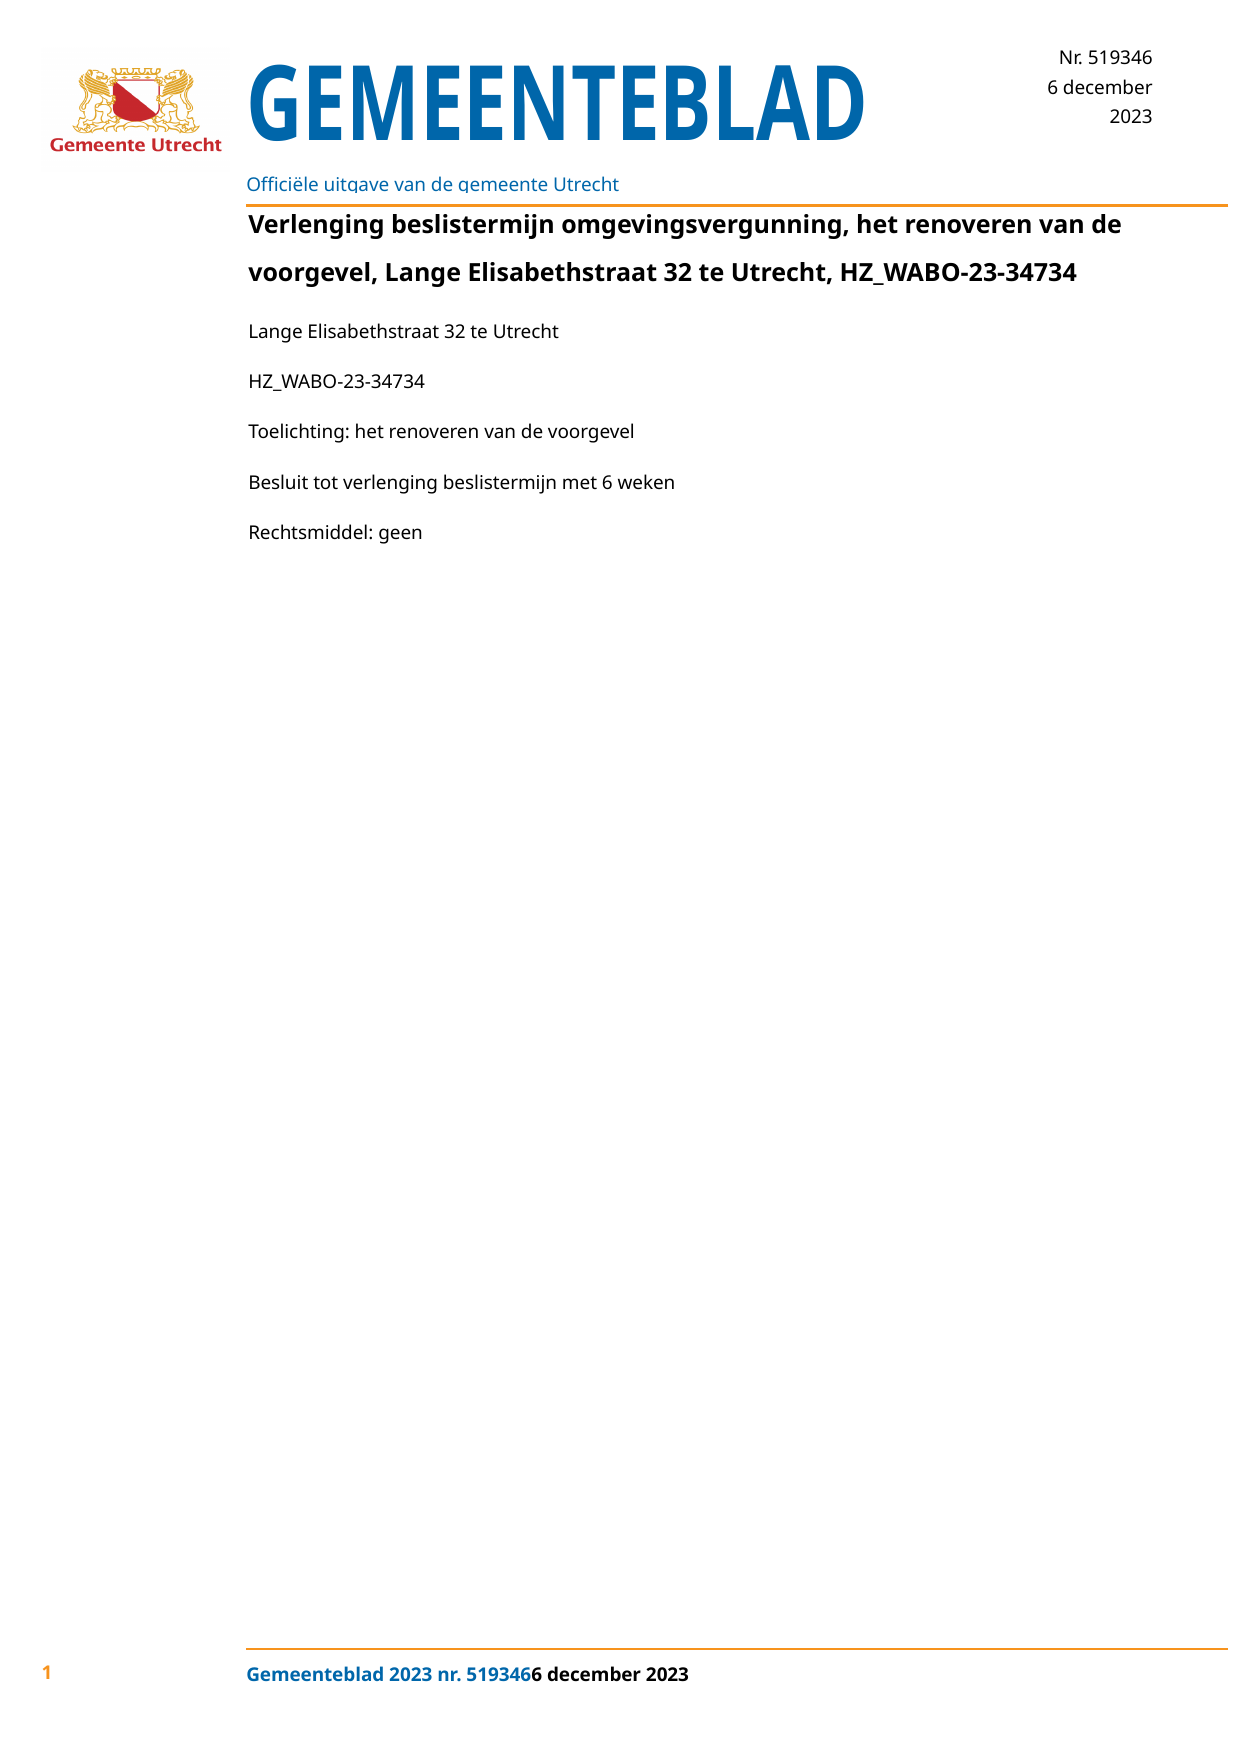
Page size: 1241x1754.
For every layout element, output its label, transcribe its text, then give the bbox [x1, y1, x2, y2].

text Lange Elisabethstraat 32 te Utrecht [248, 318, 1152, 344]
text Verlenging beslistermijn omgevingsvergunning, het renoveren van de voorgevel, Lange Elisabethstraat 32 te Utrecht, HZ_WABO-23-34734 [248, 207, 1152, 288]
text HZ_WABO-23-34734 [248, 368, 1152, 394]
text Rechtsmiddel: geen [248, 519, 1152, 545]
text Toelichting: het renoveren van de voorgevel [248, 419, 1152, 444]
text Besluit tot verlenging beslistermijn met 6 weken [248, 469, 1152, 495]
picture [41, 47, 231, 172]
